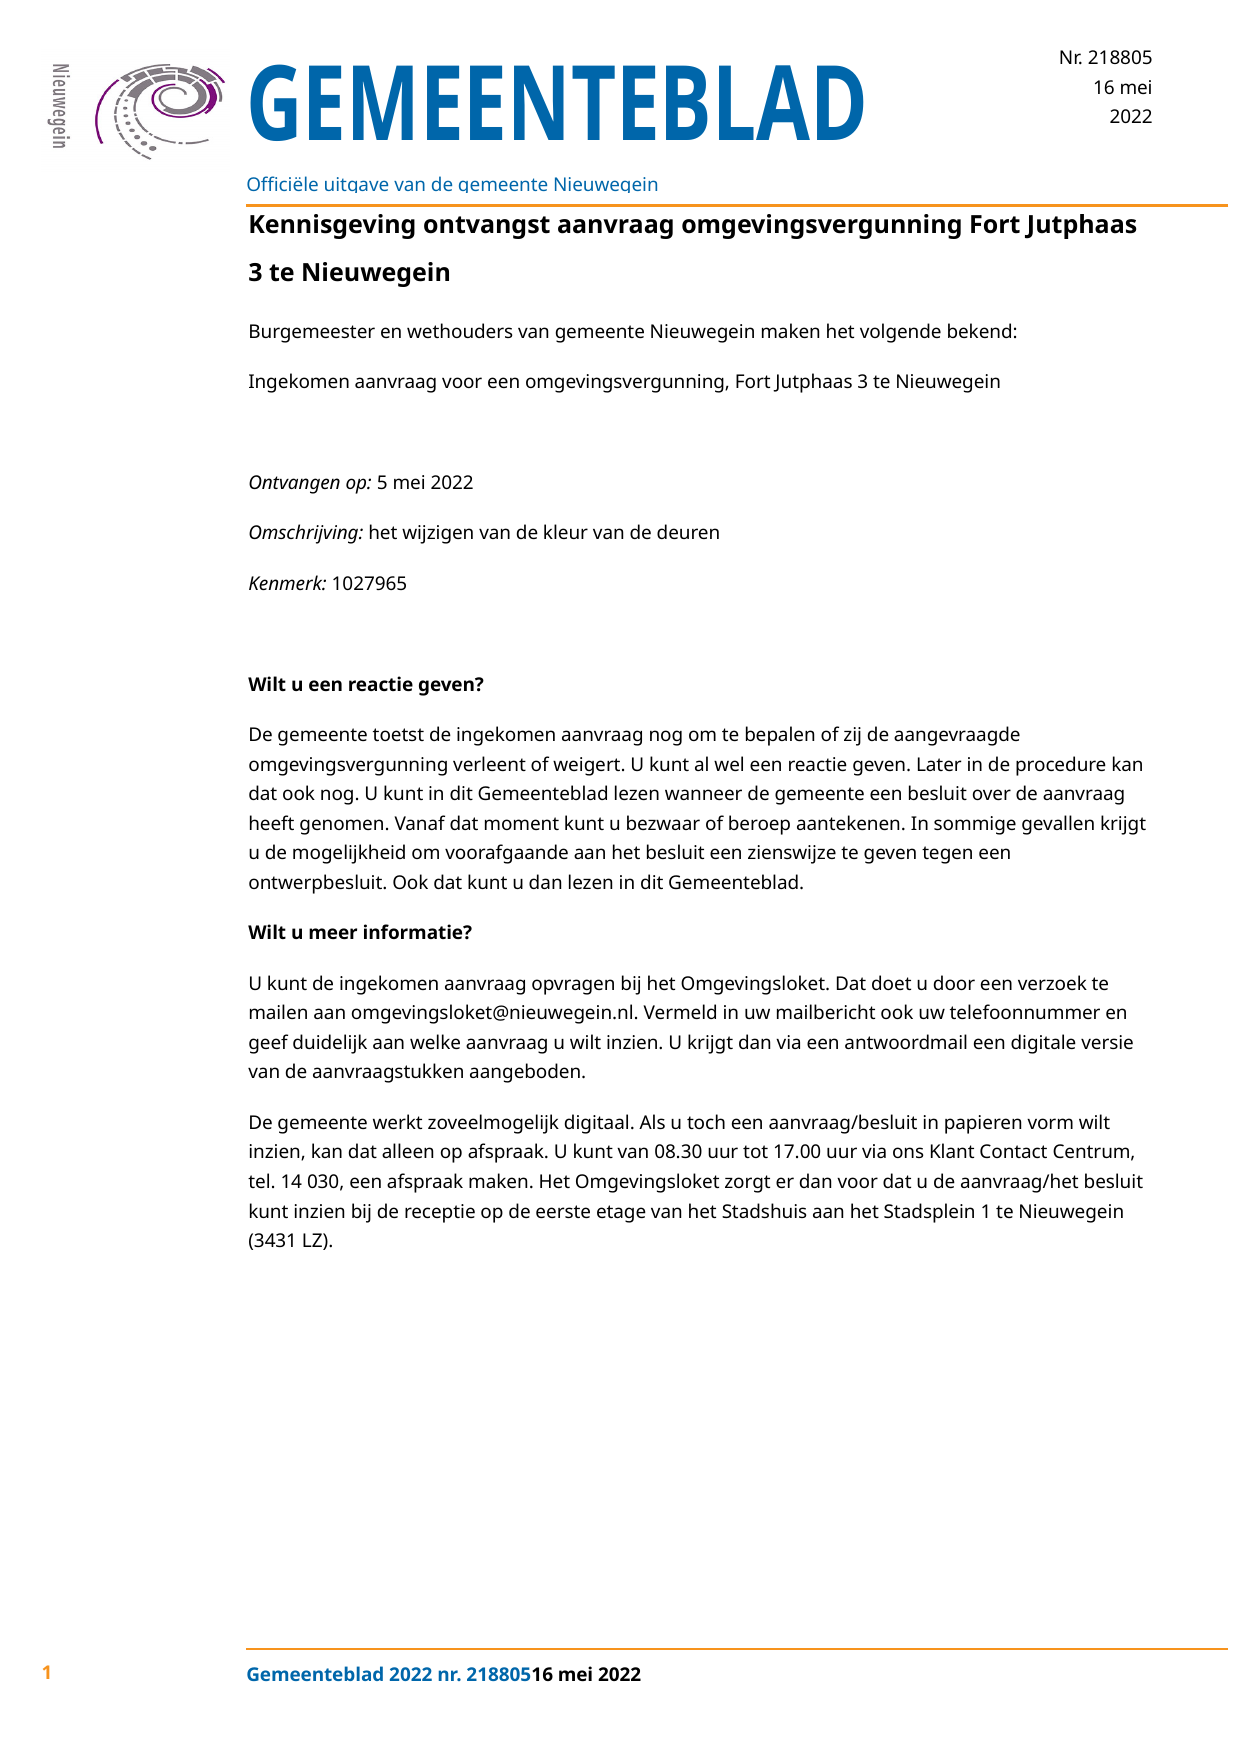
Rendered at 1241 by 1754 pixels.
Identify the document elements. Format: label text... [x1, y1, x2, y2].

text Kennisgeving ontvangst aanvraag omgevingsvergunning Fort Jutphaas 3 te Nieuwegein [248, 207, 1152, 288]
text De gemeente werkt zoveelmogelijk digitaal. Als u toch een aanvraag/besluit in papieren vorm wilt inzien, kan dat alleen op afspraak. U kunt van 08.30 uur tot 17.00 uur via ons Klant Contact Centrum, tel. 14 030, een afspraak maken. Het Omgevingsloket zorgt er dan voor dat u de aanvraag/het besluit kunt inzien bij de receptie op de eerste etage van het Stadshuis aan het Stadsplein 1 te Nieuwegein (3431 LZ). [248, 1109, 1152, 1253]
text De gemeente toetst de ingekomen aanvraag nog om te bepalen of zij de aangevraagde omgevingsvergunning verleent of weigert. U kunt al wel een reactie geven. Later in de procedure kan dat ook nog. U kunt in dit Gemeenteblad lezen wanneer de gemeente een besluit over de aanvraag heeft genomen. Vanaf dat moment kunt u bezwaar of beroep aantekenen. In sommige gevallen krijgt u de mogelijkheid om voorafgaande aan het besluit een zienswijze te geven tegen een ontwerpbesluit. Ook dat kunt u dan lezen in dit Gemeenteblad. [248, 721, 1152, 895]
text Wilt u een reactie geven? [248, 671, 1152, 697]
text Ontvangen op: 5 mei 2022 [248, 469, 1152, 495]
text Burgemeester en wethouders van gemeente Nieuwegein maken het volgende bekend: [248, 318, 1152, 344]
text Kenmerk: 1027965 [248, 570, 1152, 596]
picture [41, 47, 231, 172]
text Ingekomen aanvraag voor een omgevingsvergunning, Fort Jutphaas 3 te Nieuwegein [248, 368, 1152, 394]
text Wilt u meer informatie? [248, 919, 1152, 945]
text Omschrijving: het wijzigen van de kleur van de deuren [248, 519, 1152, 545]
text U kunt de ingekomen aanvraag opvragen bij het Omgevingsloket. Dat doet u door een verzoek te mailen aan omgevingsloket@nieuwegein.nl. Vermeld in uw mailbericht ook uw telefoonnummer en geef duidelijk aan welke aanvraag u wilt inzien. U krijgt dan via een antwoordmail een digitale versie van de aanvraagstukken aangeboden. [248, 970, 1152, 1084]
